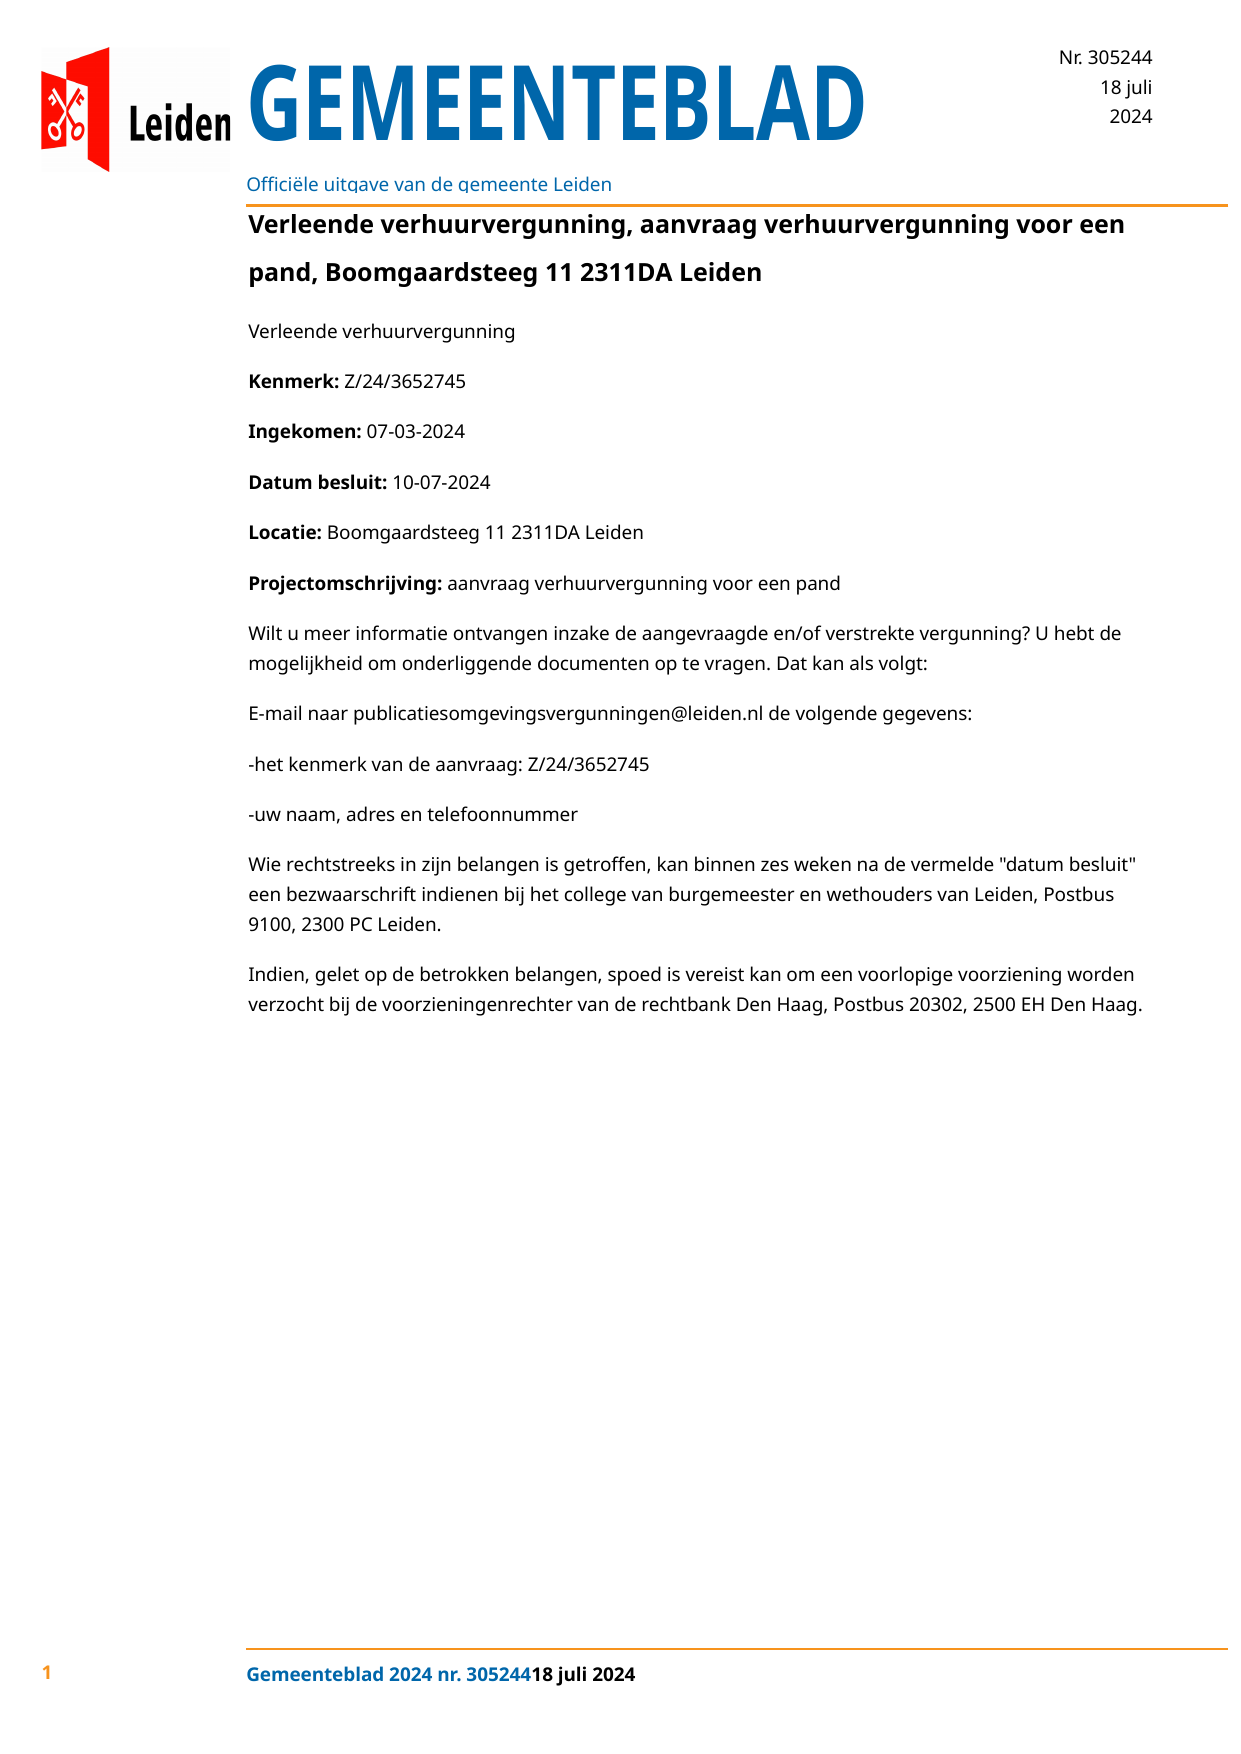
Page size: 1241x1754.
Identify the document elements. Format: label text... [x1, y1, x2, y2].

text Verleende verhuurvergunning, aanvraag verhuurvergunning voor een pand, Boomgaardsteeg 11 2311DA Leiden [248, 207, 1152, 288]
text Wilt u meer informatie ontvangen inzake de aangevraagde en/of verstrekte vergunning? U hebt de mogelijkheid om onderliggende documenten op te vragen. Dat kan als volgt: [248, 620, 1152, 676]
text Kenmerk: Z/24/3652745 [248, 368, 1152, 394]
text Ingekomen: 07-03-2024 [248, 419, 1152, 444]
text Projectomschrijving: aanvraag verhuurvergunning voor een pand [248, 570, 1152, 596]
text Verleende verhuurvergunning [248, 318, 1152, 344]
text Locatie: Boomgaardsteeg 11 2311DA Leiden [248, 519, 1152, 545]
picture [41, 47, 231, 172]
text Wie rechtstreeks in zijn belangen is getroffen, kan binnen zes weken na de vermelde "datum besluit" een bezwaarschrift indienen bij het college van burgemeester en wethouders van Leiden, Postbus 9100, 2300 PC Leiden. [248, 852, 1152, 937]
text -uw naam, adres en telefoonnummer [248, 801, 1152, 827]
text Indien, gelet op de betrokken belangen, spoed is vereist kan om een voorlopige voorziening worden verzocht bij de voorzieningenrechter van de rechtbank Den Haag, Postbus 20302, 2500 EH Den Haag. [248, 961, 1152, 1017]
text -het kenmerk van de aanvraag: Z/24/3652745 [248, 751, 1152, 777]
text E-mail naar publicatiesomgevingsvergunningen@leiden.nl de volgende gegevens: [248, 700, 1152, 726]
text Datum besluit: 10-07-2024 [248, 469, 1152, 495]
